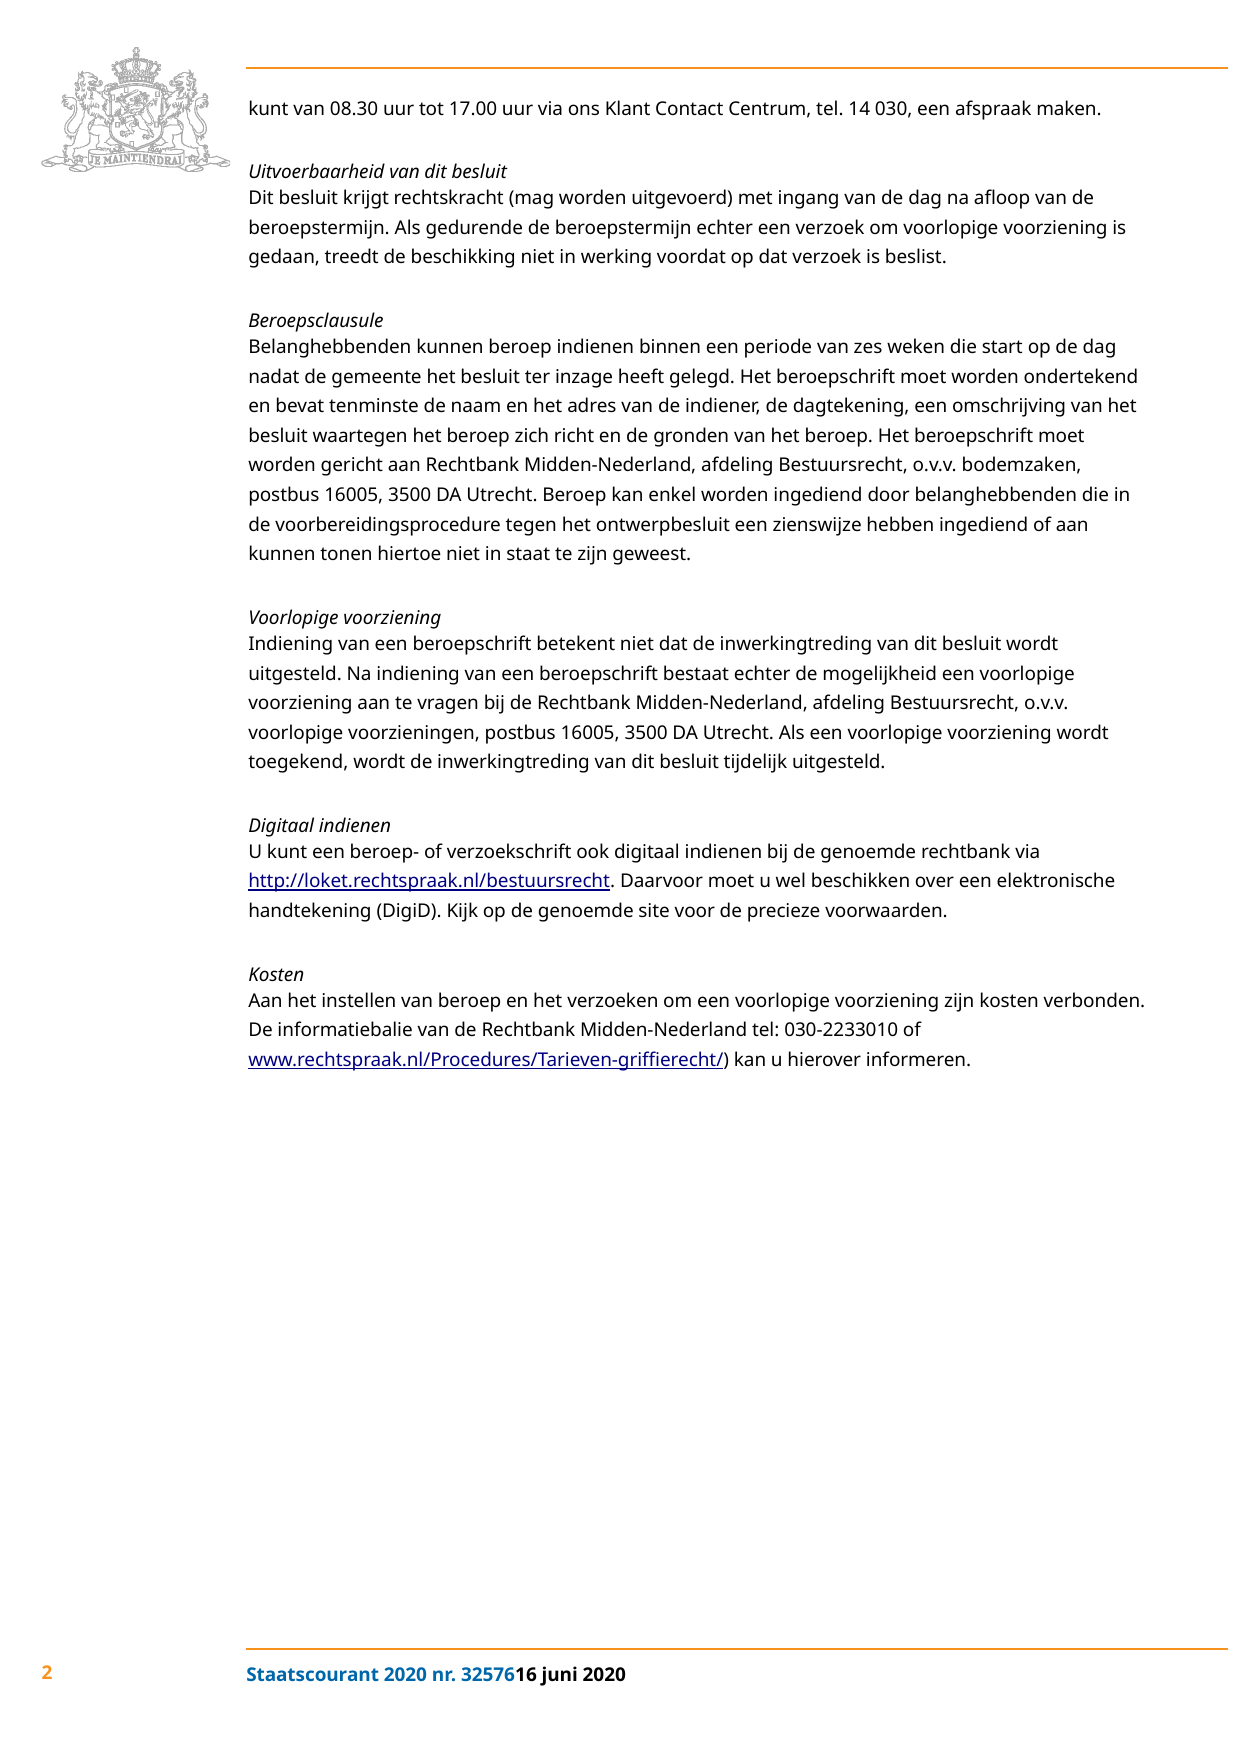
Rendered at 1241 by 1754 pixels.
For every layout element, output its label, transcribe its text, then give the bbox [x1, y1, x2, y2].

text Voorlopige voorziening [248, 604, 1152, 630]
text Belanghebbenden kunnen beroep indienen binnen een periode van zes weken die start op de dag nadat de gemeente het besluit ter inzage heeft gelegd. Het beroepschrift moet worden ondertekend en bevat tenminste de naam en het adres van de indiener, de dagtekening, een omschrijving van het besluit waartegen het beroep zich richt en de gronden van het beroep. Het beroepschrift moet worden gericht aan Rechtbank Midden-Nederland, afdeling Bestuursrecht, o.v.v. bodemzaken, postbus 16005, 3500 DA Utrecht. Beroep kan enkel worden ingediend door belanghebbenden die in de voorbereidingsprocedure tegen het ontwerpbesluit een zienswijze hebben ingediend of aan kunnen tonen hiertoe niet in staat te zijn geweest. [248, 333, 1152, 566]
text Dit besluit krijgt rechtskracht (mag worden uitgevoerd) met ingang van de dag na afloop van de beroepstermijn. Als gedurende de beroepstermijn echter een verzoek om voorlopige voorziening is gedaan, treedt de beschikking niet in werking voordat op dat verzoek is beslist. [248, 184, 1152, 269]
picture [41, 47, 231, 172]
text Digitaal indienen [248, 812, 1152, 838]
text Uitvoerbaarheid van dit besluit [248, 159, 1152, 184]
text U kunt een beroep- of verzoekschrift ook digitaal indienen bij de genoemde rechtbank via http://loket.rechtspraak.nl/bestuursrecht. Daarvoor moet u wel beschikken over een elektronische handtekening (DigiD). Kijk op de genoemde site voor de precieze voorwaarden. [248, 838, 1152, 923]
text Kosten [248, 961, 1152, 987]
text Indiening van een beroepschrift betekent niet dat de inwerkingtreding van dit besluit wordt uitgesteld. Na indiening van een beroepschrift bestaat echter de mogelijkheid een voorlopige voorziening aan te vragen bij de Rechtbank Midden-Nederland, afdeling Bestuursrecht, o.v.v. voorlopige voorzieningen, postbus 16005, 3500 DA Utrecht. Als een voorlopige voorziening wordt toegekend, wordt de inwerkingtreding van dit besluit tijdelijk uitgesteld. [248, 630, 1152, 774]
text kunt van 08.30 uur tot 17.00 uur via ons Klant Contact Centrum, tel. 14 030, een afspraak maken. [248, 95, 1152, 121]
text Beroepsclausule [248, 308, 1152, 333]
text Aan het instellen van beroep en het verzoeken om een voorlopige voorziening zijn kosten verbonden. De informatiebalie van de Rechtbank Midden-Nederland tel: 030-2233010 of www.rechtspraak.nl/Procedures/Tarieven-griffierecht/) kan u hierover informeren. [248, 987, 1152, 1072]
